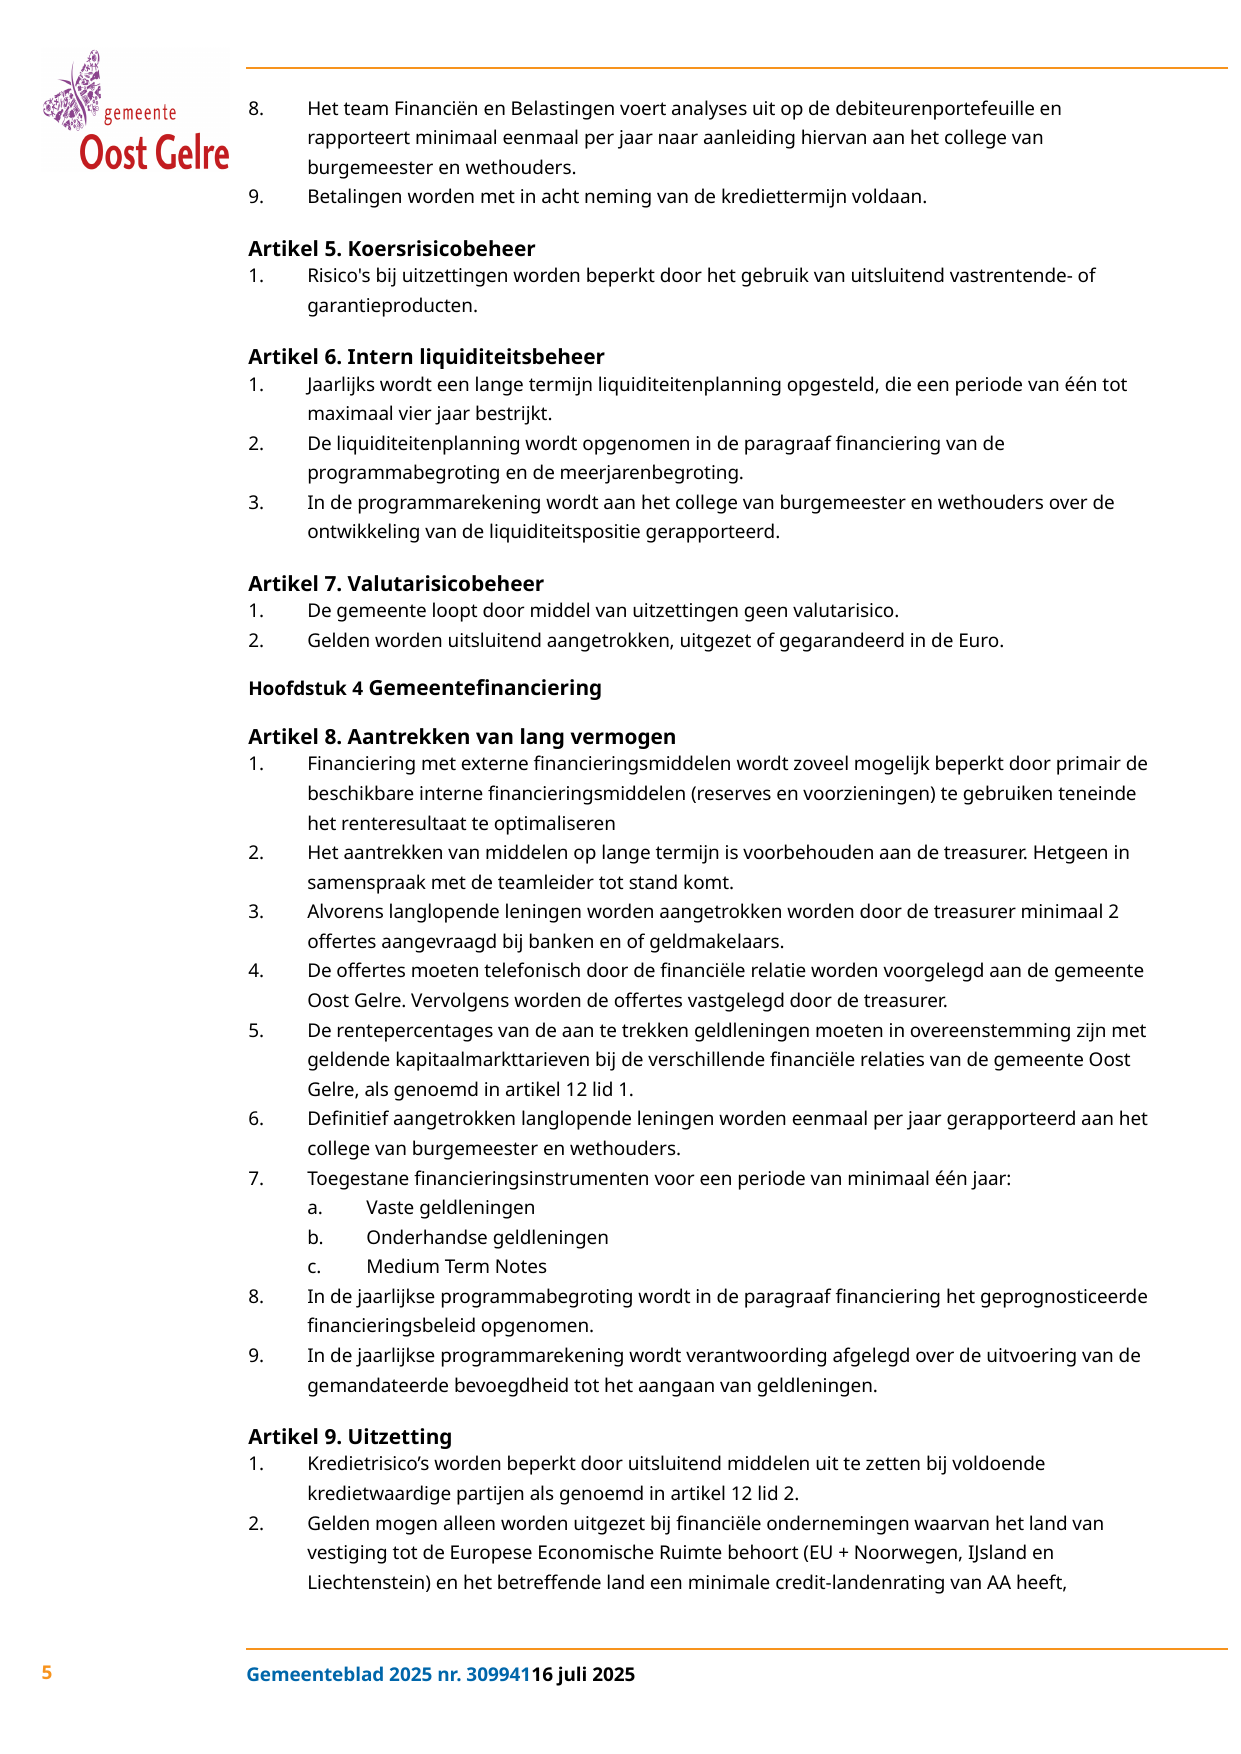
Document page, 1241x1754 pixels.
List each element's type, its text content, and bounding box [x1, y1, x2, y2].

list In de jaarlijkse programmarekening wordt verantwoording afgelegd over de uitvoering van de gemandateerde bevoegdheid tot het aangaan van geldleningen. [248, 1342, 1152, 1397]
list Het aantrekken van middelen op lange termijn is voorbehouden aan de treasurer. Hetgeen in samenspraak met de teamleider tot stand komt. [248, 839, 1152, 894]
text Artikel 7. Valutarisicobeheer [248, 569, 1152, 598]
list De gemeente loopt door middel van uitzettingen geen valutarisico. [248, 598, 1152, 623]
list Risico's bij uitzettingen worden beperkt door het gebruik van uitsluitend vastrentende- of garantieproducten. [248, 262, 1152, 318]
list Financiering met externe financieringsmiddelen wordt zoveel mogelijk beperkt door primair de beschikbare interne financieringsmiddelen (reserves en voorzieningen) te gebruiken teneinde het renteresultaat te optimaliseren [248, 751, 1152, 835]
list De liquiditeitenplanning wordt opgenomen in de paragraaf financiering van de programmabegroting en de meerjarenbegroting. [248, 430, 1152, 485]
list Het team Financiën en Belastingen voert analyses uit op de debiteurenportefeuille en rapporteert minimaal eenmaal per jaar naar aanleiding hiervan aan het college van burgemeester en wethouders. [248, 95, 1152, 180]
list In de jaarlijkse programmabegroting wordt in de paragraaf financiering het geprognosticeerde financieringsbeleid opgenomen. [248, 1283, 1152, 1338]
list In de programmarekening wordt aan het college van burgemeester en wethouders over de ontwikkeling van de liquiditeitspositie gerapporteerd. [248, 489, 1152, 544]
text Hoofdstuk 4 Gemeentefinanciering [248, 673, 1152, 701]
list Gelden mogen alleen worden uitgezet bij financiële ondernemingen waarvan het land van vestiging tot de Europese Economische Ruimte behoort (EU + Noorwegen, IJsland en Liechtenstein) en het betreffende land een minimale credit-landenrating van AA heeft, [248, 1510, 1152, 1595]
list Alvorens langlopende leningen worden aangetrokken worden door de treasurer minimaal 2 offertes aangevraagd bij banken en of geldmakelaars. [248, 898, 1152, 954]
list Gelden worden uitsluitend aangetrokken, uitgezet of gegarandeerd in de Euro. [248, 627, 1152, 653]
text Artikel 5. Koersrisicobeheer [248, 234, 1152, 262]
list Toegestane financieringsinstrumenten voor een periode van minimaal één jaar: [248, 1165, 1152, 1190]
list Definitief aangetrokken langlopende leningen worden eenmaal per jaar gerapporteerd aan het college van burgemeester en wethouders. [248, 1106, 1152, 1161]
text Artikel 6. Intern liquiditeitsbeheer [248, 342, 1152, 371]
list De offertes moeten telefonisch door de financiële relatie worden voorgelegd aan de gemeente Oost Gelre. Vervolgens worden de offertes vastgelegd door de treasurer. [248, 958, 1152, 1013]
list Jaarlijks wordt een lange termijn liquiditeitenplanning opgesteld, die een periode van één tot maximaal vier jaar bestrijkt. [248, 371, 1152, 426]
text Artikel 9. Uitzetting [248, 1422, 1152, 1451]
list Medium Term Notes [307, 1253, 1152, 1279]
list Onderhandse geldleningen [307, 1224, 1152, 1249]
list Vaste geldleningen [307, 1194, 1152, 1220]
text Artikel 8. Aantrekken van lang vermogen [248, 722, 1152, 751]
list De rentepercentages van de aan te trekken geldleningen moeten in overeenstemming zijn met geldende kapitaalmarkttarieven bij de verschillende financiële relaties van de gemeente Oost Gelre, als genoemd in artikel 12 lid 1. [248, 1017, 1152, 1102]
picture [41, 47, 231, 172]
list Betalingen worden met in acht neming van de krediettermijn voldaan. [248, 183, 1152, 209]
list Kredietrisico’s worden beperkt door uitsluitend middelen uit te zetten bij voldoende kredietwaardige partijen als genoemd in artikel 12 lid 2. [248, 1451, 1152, 1506]
